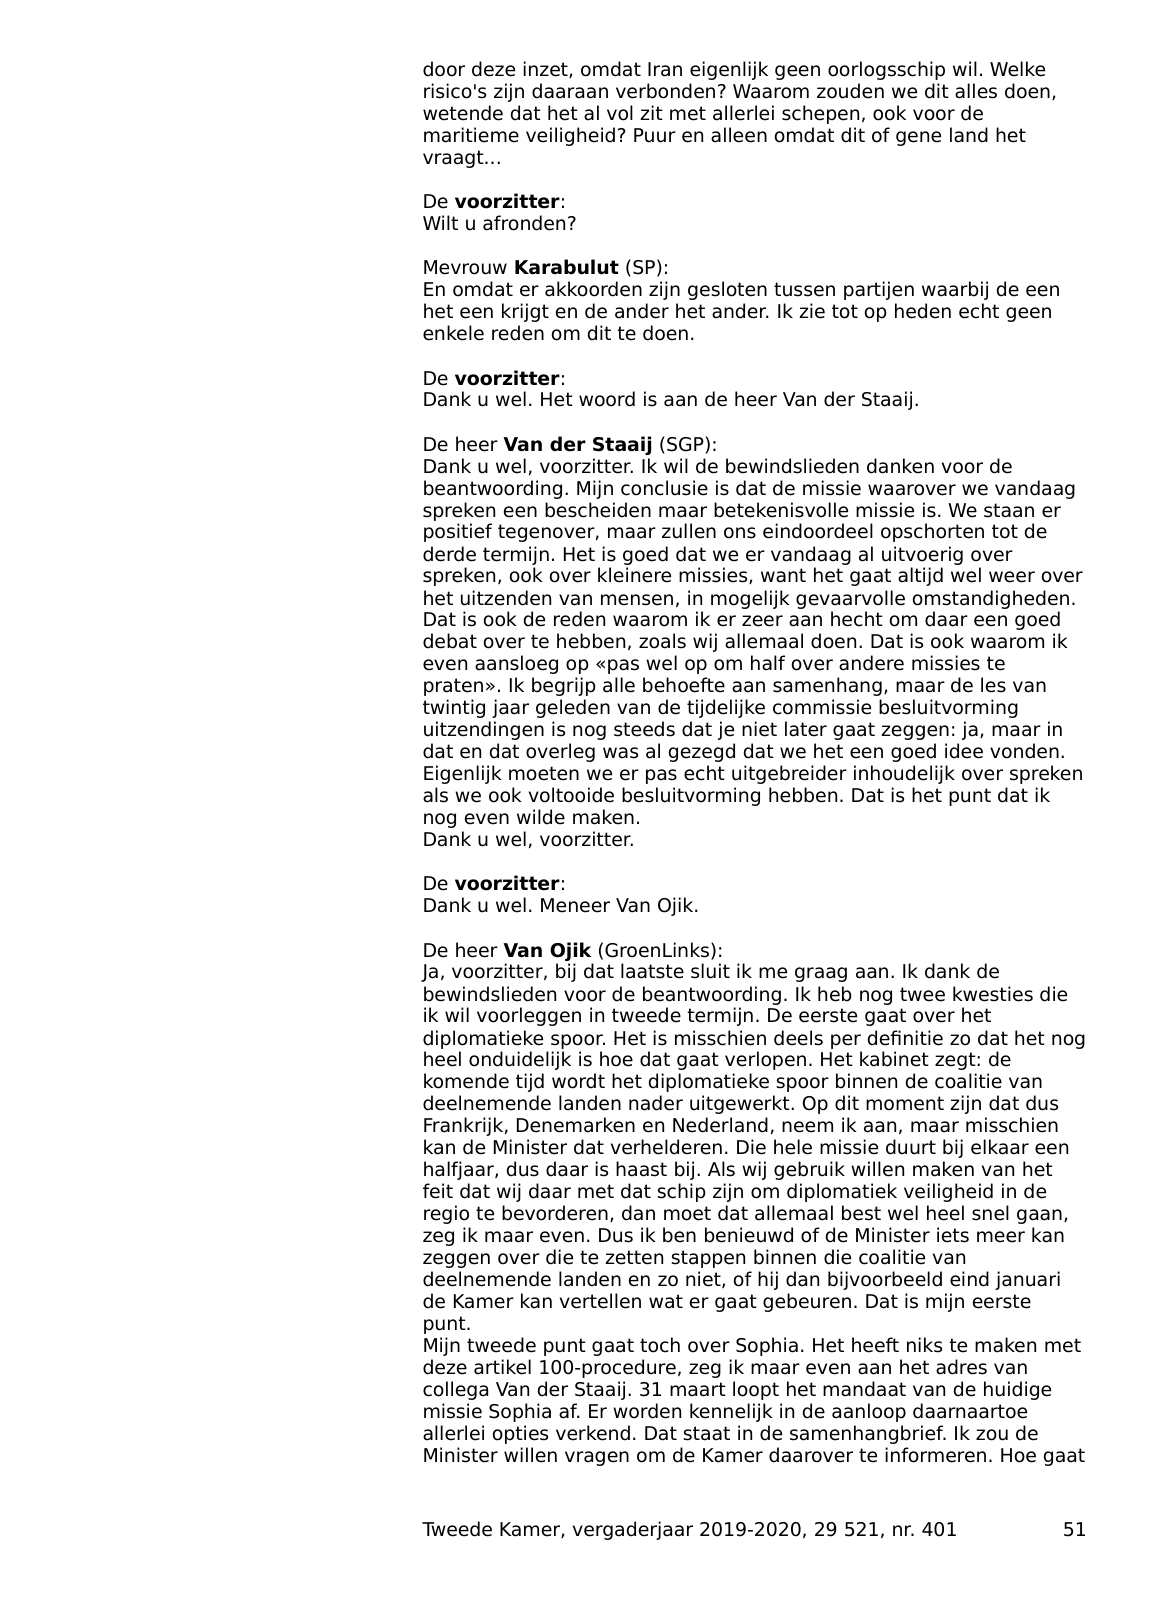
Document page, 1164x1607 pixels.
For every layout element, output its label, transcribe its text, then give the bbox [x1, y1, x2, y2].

text door deze inzet, omdat Iran eigenlijk geen oorlogsschip wil. Welke risico's zijn daaraan verbonden? Waarom zouden we dit alles doen, wetende dat het al vol zit met allerlei schepen, ook voor de maritieme veiligheid? Puur en alleen omdat dit of gene land het vraagt... [422, 59, 1087, 169]
text Dank u wel. Het woord is aan de heer Van der Staaij. [422, 389, 1087, 411]
text De heer Van Ojik (GroenLinks): [422, 939, 1087, 961]
text De heer Van der Staaij (SGP): [422, 433, 1087, 456]
text En omdat er akkoorden zijn gesloten tussen partijen waarbij de een het een krijgt en de ander het ander. Ik zie tot op heden echt geen enkele reden om dit te doen. [422, 279, 1087, 345]
text Dank u wel, voorzitter. [422, 829, 1087, 851]
text Mijn tweede punt gaat toch over Sophia. Het heeft niks te maken met deze artikel 100-procedure, zeg ik maar even aan het adres van collega Van der Staaij. 31 maart loopt het mandaat van de huidige missie Sophia af. Er worden kennelijk in de aanloop daarnaartoe allerlei opties verkend. Dat staat in de samenhangbrief. Ik zou de Minister willen vragen om de Kamer daarover te informeren. Hoe gaat [422, 1335, 1087, 1467]
text De voorzitter: [422, 191, 1087, 213]
text De voorzitter: [422, 873, 1087, 895]
text Mevrouw Karabulut (SP): [422, 257, 1087, 279]
text Dank u wel, voorzitter. Ik wil de bewindslieden danken voor de beantwoording. Mijn conclusie is dat de missie waarover we vandaag spreken een bescheiden maar betekenisvolle missie is. We staan er positief tegenover, maar zullen ons eindoordeel opschorten tot de derde termijn. Het is goed dat we er vandaag al uitvoerig over spreken, ook over kleinere missies, want het gaat altijd wel weer over het uitzenden van mensen, in mogelijk gevaarvolle omstandigheden. Dat is ook de reden waarom ik er zeer aan hecht om daar een goed debat over te hebben, zoals wij allemaal doen. Dat is ook waarom ik even aansloeg op «pas wel op om half over andere missies te praten». Ik begrijp alle behoefte aan samenhang, maar de les van twintig jaar geleden van de tijdelijke commissie besluitvorming uitzendingen is nog steeds dat je niet later gaat zeggen: ja, maar in dat en dat overleg was al gezegd dat we het een goed idee vonden. Eigenlijk moeten we er pas echt uitgebreider inhoudelijk over spreken als we ook voltooide besluitvorming hebben. Dat is het punt dat ik nog even wilde maken. [422, 456, 1087, 829]
text De voorzitter: [422, 367, 1087, 389]
text Ja, voorzitter, bij dat laatste sluit ik me graag aan. Ik dank de bewindslieden voor de beantwoording. Ik heb nog twee kwesties die ik wil voorleggen in tweede termijn. De eerste gaat over het diplomatieke spoor. Het is misschien deels per definitie zo dat het nog heel onduidelijk is hoe dat gaat verlopen. Het kabinet zegt: de komende tijd wordt het diplomatieke spoor binnen de coalitie van deelnemende landen nader uitgewerkt. Op dit moment zijn dat dus Frankrijk, Denemarken en Nederland, neem ik aan, maar misschien kan de Minister dat verhelderen. Die hele missie duurt bij elkaar een halfjaar, dus daar is haast bij. Als wij gebruik willen maken van het feit dat wij daar met dat schip zijn om diplomatiek veiligheid in de regio te bevorderen, dan moet dat allemaal best wel heel snel gaan, zeg ik maar even. Dus ik ben benieuwd of de Minister iets meer kan zeggen over die te zetten stappen binnen die coalitie van deelnemende landen en zo niet, of hij dan bijvoorbeeld eind januari de Kamer kan vertellen wat er gaat gebeuren. Dat is mijn eerste punt. [422, 961, 1087, 1335]
text Dank u wel. Meneer Van Ojik. [422, 895, 1087, 917]
text Wilt u afronden? [422, 213, 1087, 235]
